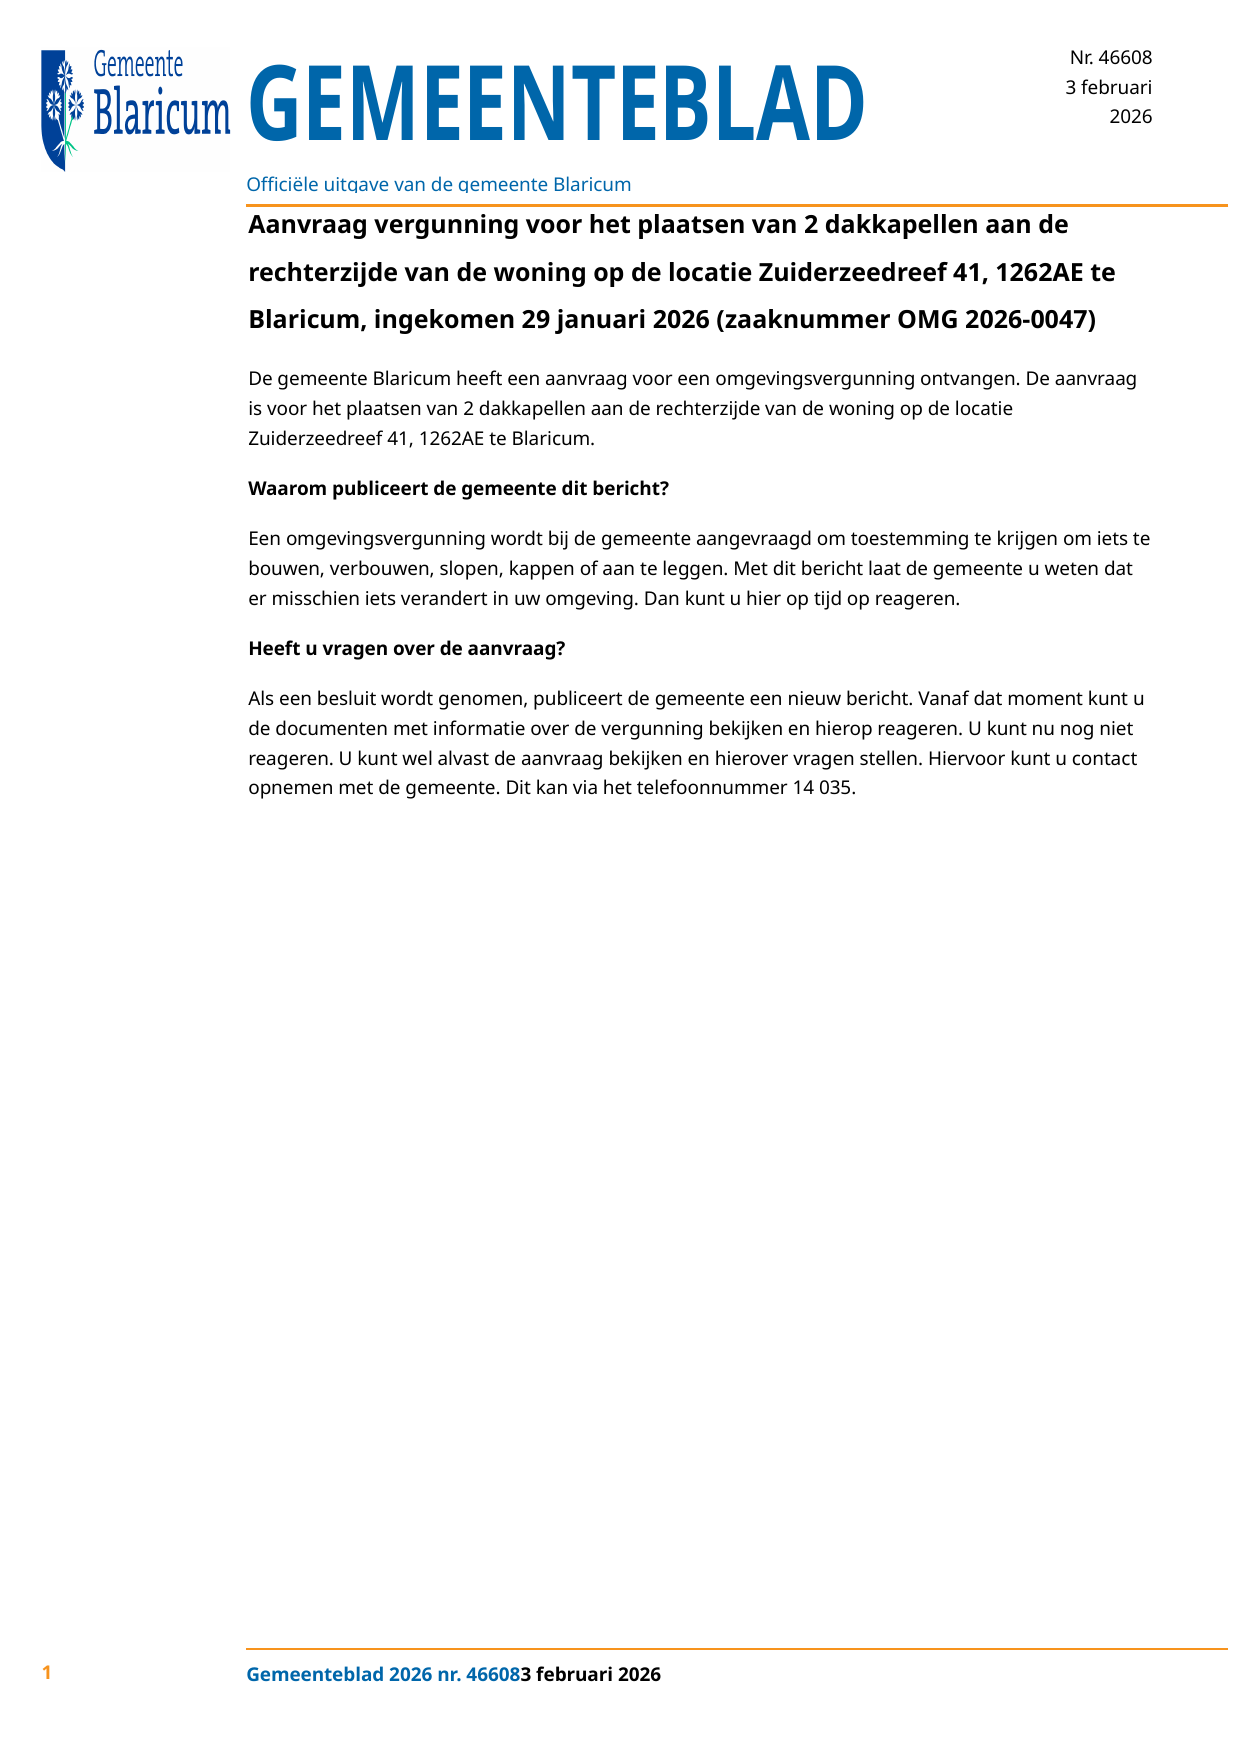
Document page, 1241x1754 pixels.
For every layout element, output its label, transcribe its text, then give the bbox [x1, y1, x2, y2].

text Als een besluit wordt genomen, publiceert de gemeente een nieuw bericht. Vanaf dat moment kunt u de documenten met informatie over de vergunning bekijken en hierop reageren. U kunt nu nog niet reageren. U kunt wel alvast de aanvraag bekijken en hierover vragen stellen. Hiervoor kunt u contact opnemen met de gemeente. Dit kan via het telefoonnummer 14 035. [248, 686, 1152, 800]
text Een omgevingsvergunning wordt bij de gemeente aangevraagd om toestemming te krijgen om iets te bouwen, verbouwen, slopen, kappen of aan te leggen. Met dit bericht laat de gemeente u weten dat er misschien iets verandert in uw omgeving. Dan kunt u hier op tijd op reageren. [248, 526, 1152, 610]
text De gemeente Blaricum heeft een aanvraag voor een omgevingsvergunning ontvangen. De aanvraag is voor het plaatsen van 2 dakkapellen aan de rechterzijde van de woning op de locatie Zuiderzeedreef 41, 1262AE te Blaricum. [248, 366, 1152, 450]
picture [41, 47, 231, 172]
text Heeft u vragen over de aanvraag? [248, 635, 1152, 661]
text Waarom publiceert de gemeente dit bericht? [248, 475, 1152, 501]
text Aanvraag vergunning voor het plaatsen van 2 dakkapellen aan de rechterzijde van de woning op de locatie Zuiderzeedreef 41, 1262AE te Blaricum, ingekomen 29 januari 2026 (zaaknummer OMG 2026-0047) [248, 207, 1152, 336]
